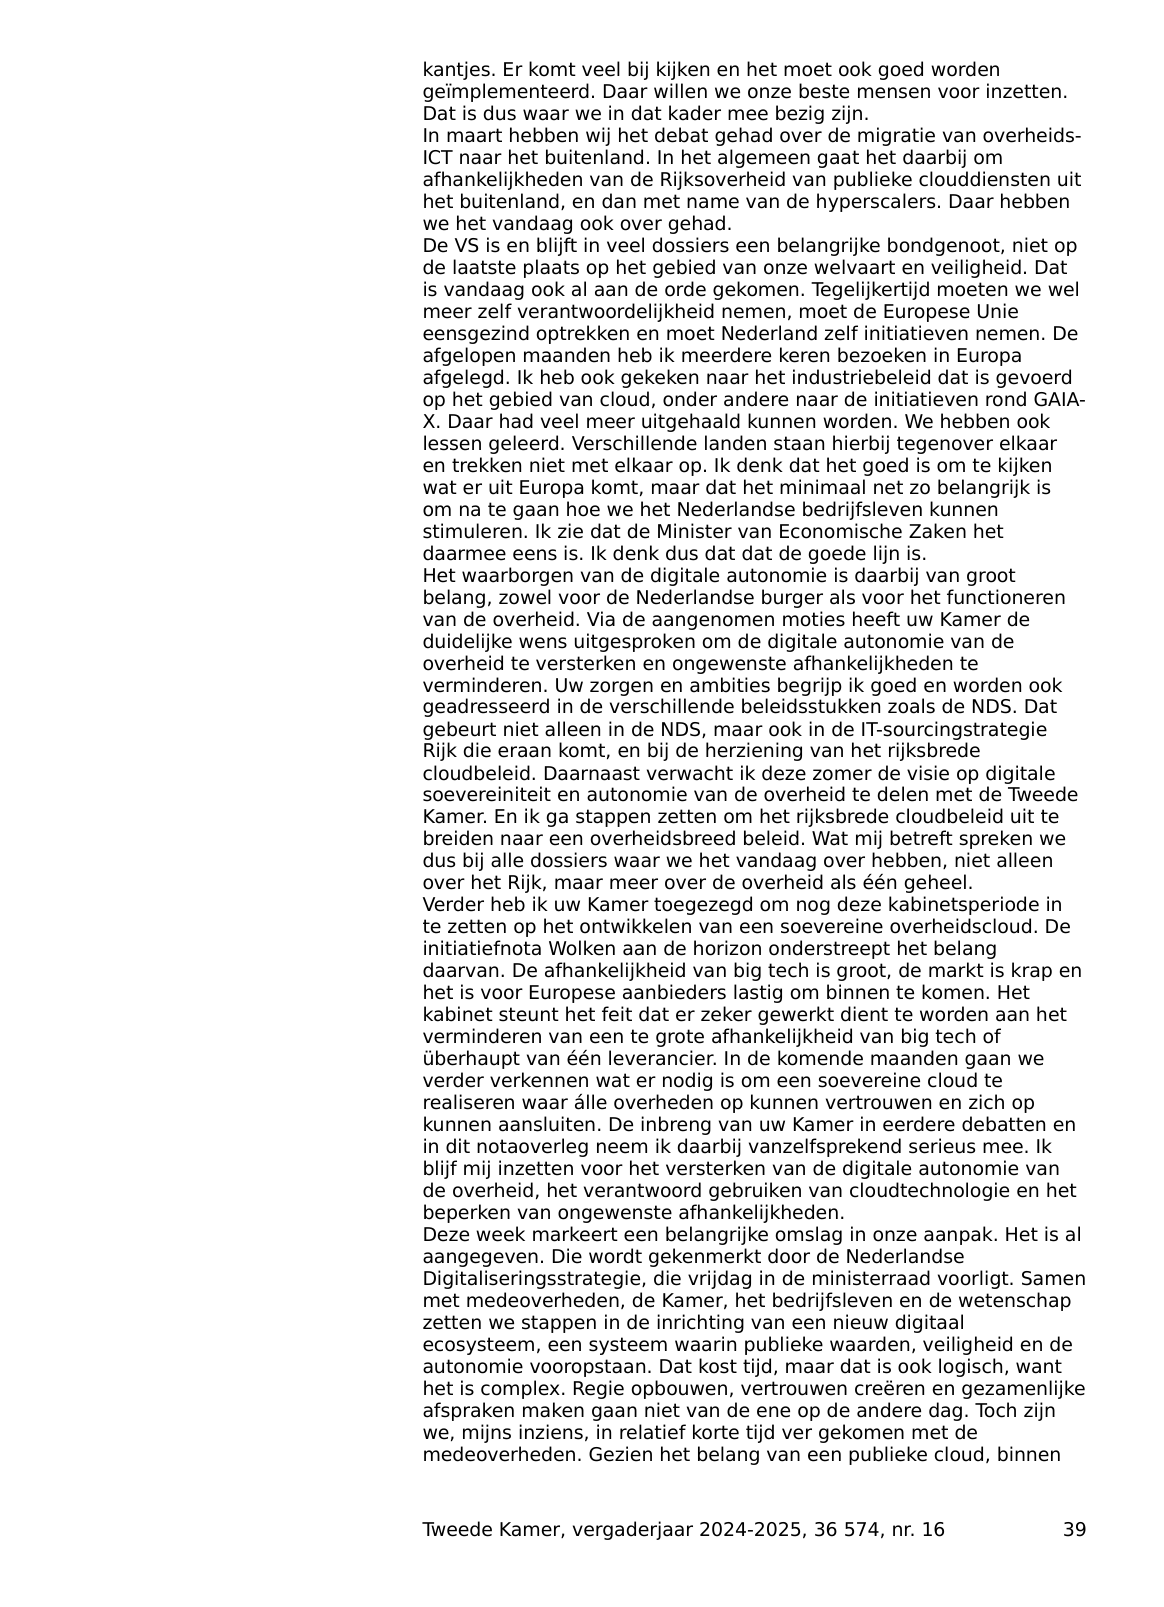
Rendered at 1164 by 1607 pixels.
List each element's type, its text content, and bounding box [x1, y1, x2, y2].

text kantjes. Er komt veel bij kijken en het moet ook goed worden geïmplementeerd. Daar willen we onze beste mensen voor inzetten. Dat is dus waar we in dat kader mee bezig zijn. [422, 59, 1087, 125]
text In maart hebben wij het debat gehad over de migratie van overheids-ICT naar het buitenland. In het algemeen gaat het daarbij om afhankelijkheden van de Rijksoverheid van publieke clouddiensten uit het buitenland, en dan met name van de hyperscalers. Daar hebben we het vandaag ook over gehad. [422, 125, 1087, 235]
text Het waarborgen van de digitale autonomie is daarbij van groot belang, zowel voor de Nederlandse burger als voor het functioneren van de overheid. Via de aangenomen moties heeft uw Kamer de duidelijke wens uitgesproken om de digitale autonomie van de overheid te versterken en ongewenste afhankelijkheden te verminderen. Uw zorgen en ambities begrijp ik goed en worden ook geadresseerd in de verschillende beleidsstukken zoals de NDS. Dat gebeurt niet alleen in de NDS, maar ook in de IT-sourcingstrategie Rijk die eraan komt, en bij de herziening van het rijksbrede cloudbeleid. Daarnaast verwacht ik deze zomer de visie op digitale soevereiniteit en autonomie van de overheid te delen met de Tweede Kamer. En ik ga stappen zetten om het rijksbrede cloudbeleid uit te breiden naar een overheidsbreed beleid. Wat mij betreft spreken we dus bij alle dossiers waar we het vandaag over hebben, niet alleen over het Rijk, maar meer over de overheid als één geheel. [422, 564, 1087, 894]
text De VS is en blijft in veel dossiers een belangrijke bondgenoot, niet op de laatste plaats op het gebied van onze welvaart en veiligheid. Dat is vandaag ook al aan de orde gekomen. Tegelijkertijd moeten we wel meer zelf verantwoordelijkheid nemen, moet de Europese Unie eensgezind optrekken en moet Nederland zelf initiatieven nemen. De afgelopen maanden heb ik meerdere keren bezoeken in Europa afgelegd. Ik heb ook gekeken naar het industriebeleid dat is gevoerd op het gebied van cloud, onder andere naar de initiatieven rond GAIA-X. Daar had veel meer uitgehaald kunnen worden. We hebben ook lessen geleerd. Verschillende landen staan hierbij tegenover elkaar en trekken niet met elkaar op. Ik denk dat het goed is om te kijken wat er uit Europa komt, maar dat het minimaal net zo belangrijk is om na te gaan hoe we het Nederlandse bedrijfsleven kunnen stimuleren. Ik zie dat de Minister van Economische Zaken het daarmee eens is. Ik denk dus dat dat de goede lijn is. [422, 235, 1087, 564]
text Deze week markeert een belangrijke omslag in onze aanpak. Het is al aangegeven. Die wordt gekenmerkt door de Nederlandse Digitaliseringsstrategie, die vrijdag in de ministerraad voorligt. Samen met medeoverheden, de Kamer, het bedrijfsleven en de wetenschap zetten we stappen in de inrichting van een nieuw digitaal ecosysteem, een systeem waarin publieke waarden, veiligheid en de autonomie vooropstaan. Dat kost tijd, maar dat is ook logisch, want het is complex. Regie opbouwen, vertrouwen creëren en gezamenlijke afspraken maken gaan niet van de ene op de andere dag. Toch zijn we, mijns inziens, in relatief korte tijd ver gekomen met de medeoverheden. Gezien het belang van een publieke cloud, binnen [422, 1224, 1087, 1466]
text Verder heb ik uw Kamer toegezegd om nog deze kabinetsperiode in te zetten op het ontwikkelen van een soevereine overheidscloud. De initiatiefnota Wolken aan de horizon onderstreept het belang daarvan. De afhankelijkheid van big tech is groot, de markt is krap en het is voor Europese aanbieders lastig om binnen te komen. Het kabinet steunt het feit dat er zeker gewerkt dient te worden aan het verminderen van een te grote afhankelijkheid van big tech of überhaupt van één leverancier. In de komende maanden gaan we verder verkennen wat er nodig is om een soevereine cloud te realiseren waar álle overheden op kunnen vertrouwen en zich op kunnen aansluiten. De inbreng van uw Kamer in eerdere debatten en in dit notaoverleg neem ik daarbij vanzelfsprekend serieus mee. Ik blijf mij inzetten voor het versterken van de digitale autonomie van de overheid, het verantwoord gebruiken van cloudtechnologie en het beperken van ongewenste afhankelijkheden. [422, 894, 1087, 1224]
